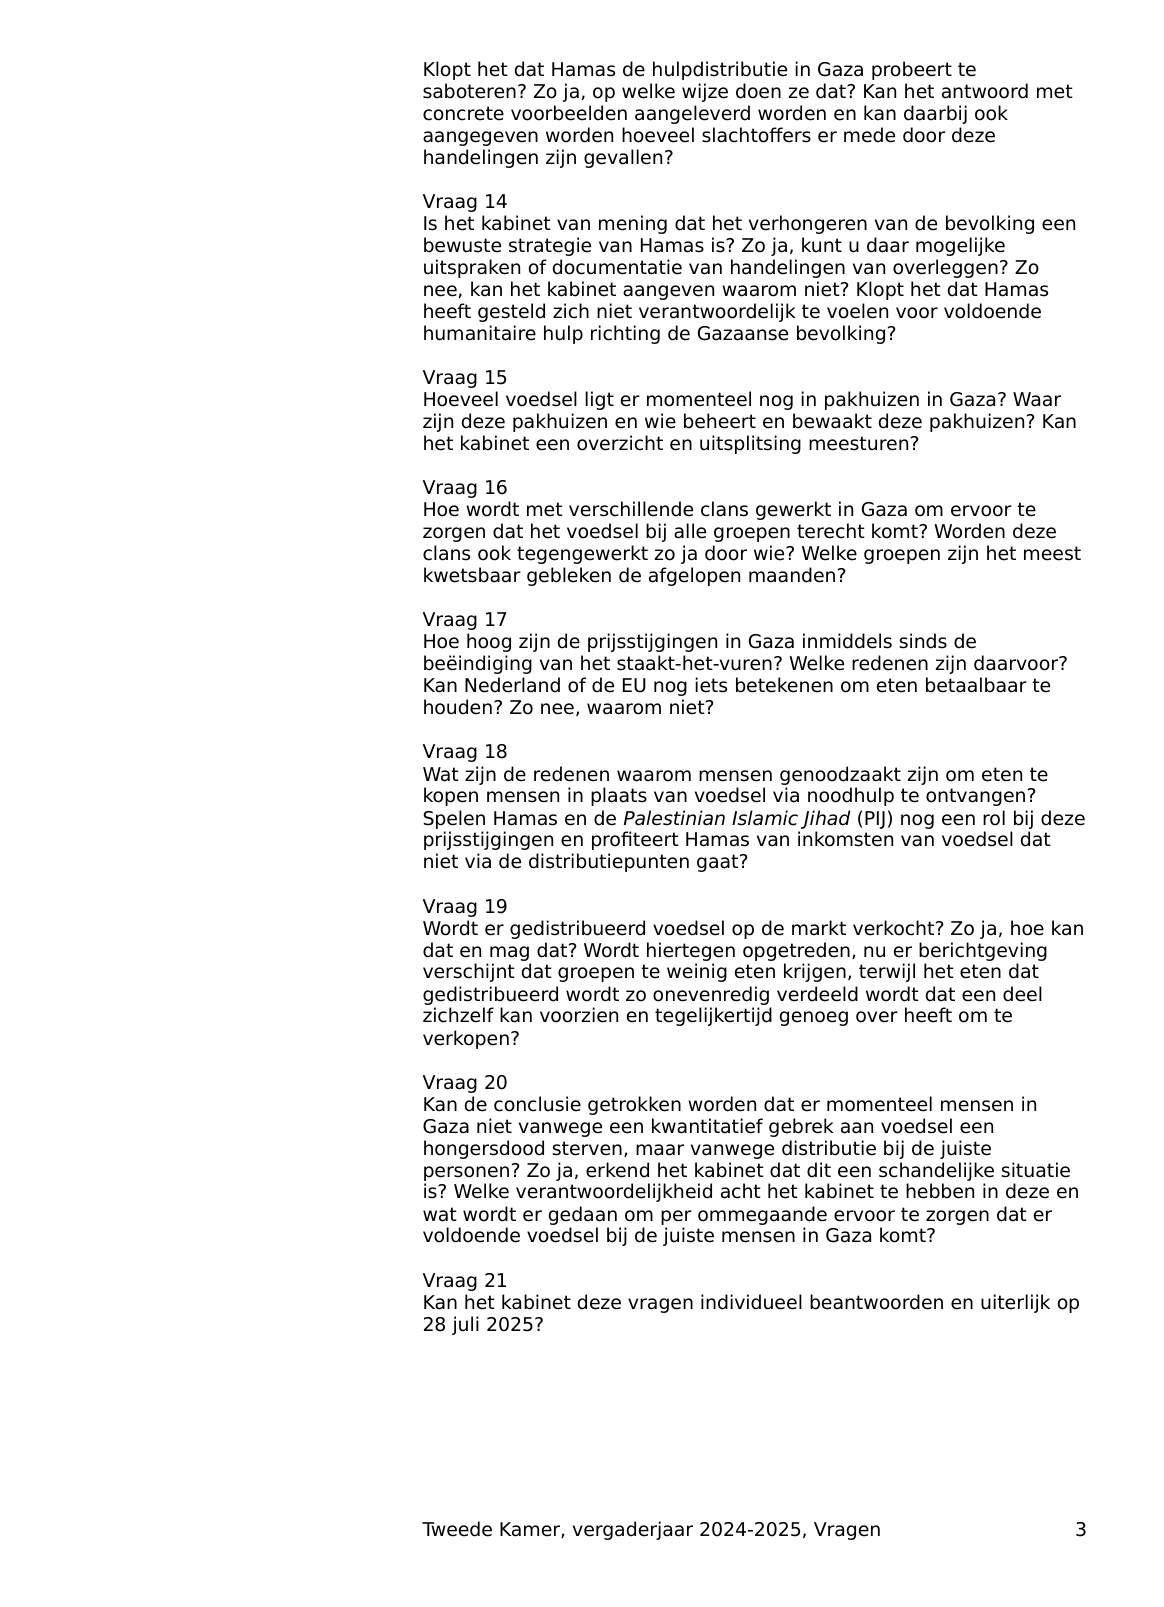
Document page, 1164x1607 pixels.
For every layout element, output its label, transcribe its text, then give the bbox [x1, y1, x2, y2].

text Hoeveel voedsel ligt er momenteel nog in pakhuizen in Gaza? Waar zijn deze pakhuizen en wie beheert en bewaakt deze pakhuizen? Kan het kabinet een overzicht en uitsplitsing meesturen? [422, 389, 1087, 455]
text Vraag 19 [422, 896, 1087, 917]
text Vraag 20 [422, 1072, 1087, 1093]
text Kan de conclusie getrokken worden dat er momenteel mensen in Gaza niet vanwege een kwantitatief gebrek aan voedsel een hongersdood sterven, maar vanwege distributie bij de juiste personen? Zo ja, erkend het kabinet dat dit een schandelijke situatie is? Welke verantwoordelijkheid acht het kabinet te hebben in deze en wat wordt er gedaan om per ommegaande ervoor te zorgen dat er voldoende voedsel bij de juiste mensen in Gaza komt? [422, 1093, 1087, 1247]
text Is het kabinet van mening dat het verhongeren van de bevolking een bewuste strategie van Hamas is? Zo ja, kunt u daar mogelijke uitspraken of documentatie van handelingen van overleggen? Zo nee, kan het kabinet aangeven waarom niet? Klopt het dat Hamas heeft gesteld zich niet verantwoordelijk te voelen voor voldoende humanitaire hulp richting de Gazaanse bevolking? [422, 213, 1087, 345]
text Hoe hoog zijn de prijsstijgingen in Gaza inmiddels sinds de beëindiging van het staakt-het-vuren? Welke redenen zijn daarvoor? Kan Nederland of de EU nog iets betekenen om eten betaalbaar te houden? Zo nee, waarom niet? [422, 631, 1087, 719]
text Klopt het dat Hamas de hulpdistributie in Gaza probeert te saboteren? Zo ja, op welke wijze doen ze dat? Kan het antwoord met concrete voorbeelden aangeleverd worden en kan daarbij ook aangegeven worden hoeveel slachtoffers er mede door deze handelingen zijn gevallen? [422, 59, 1087, 169]
text Vraag 15 [422, 367, 1087, 389]
text Hoe wordt met verschillende clans gewerkt in Gaza om ervoor te zorgen dat het voedsel bij alle groepen terecht komt? Worden deze clans ook tegengewerkt zo ja door wie? Welke groepen zijn het meest kwetsbaar gebleken de afgelopen maanden? [422, 499, 1087, 587]
text Wat zijn de redenen waarom mensen genoodzaakt zijn om eten te kopen mensen in plaats van voedsel via noodhulp te ontvangen? Spelen Hamas en de Palestinian Islamic Jihad (PIJ) nog een rol bij deze prijsstijgingen en profiteert Hamas van inkomsten van voedsel dat niet via de distributiepunten gaat? [422, 763, 1087, 873]
text Vraag 18 [422, 741, 1087, 763]
text Vraag 21 [422, 1269, 1087, 1292]
text Vraag 17 [422, 609, 1087, 631]
text Kan het kabinet deze vragen individueel beantwoorden en uiterlijk op 28 juli 2025? [422, 1292, 1087, 1336]
text Vraag 14 [422, 191, 1087, 213]
text Wordt er gedistribueerd voedsel op de markt verkocht? Zo ja, hoe kan dat en mag dat? Wordt hiertegen opgetreden, nu er berichtgeving verschijnt dat groepen te weinig eten krijgen, terwijl het eten dat gedistribueerd wordt zo onevenredig verdeeld wordt dat een deel zichzelf kan voorzien en tegelijkertijd genoeg over heeft om te verkopen? [422, 917, 1087, 1049]
text Vraag 16 [422, 477, 1087, 499]
